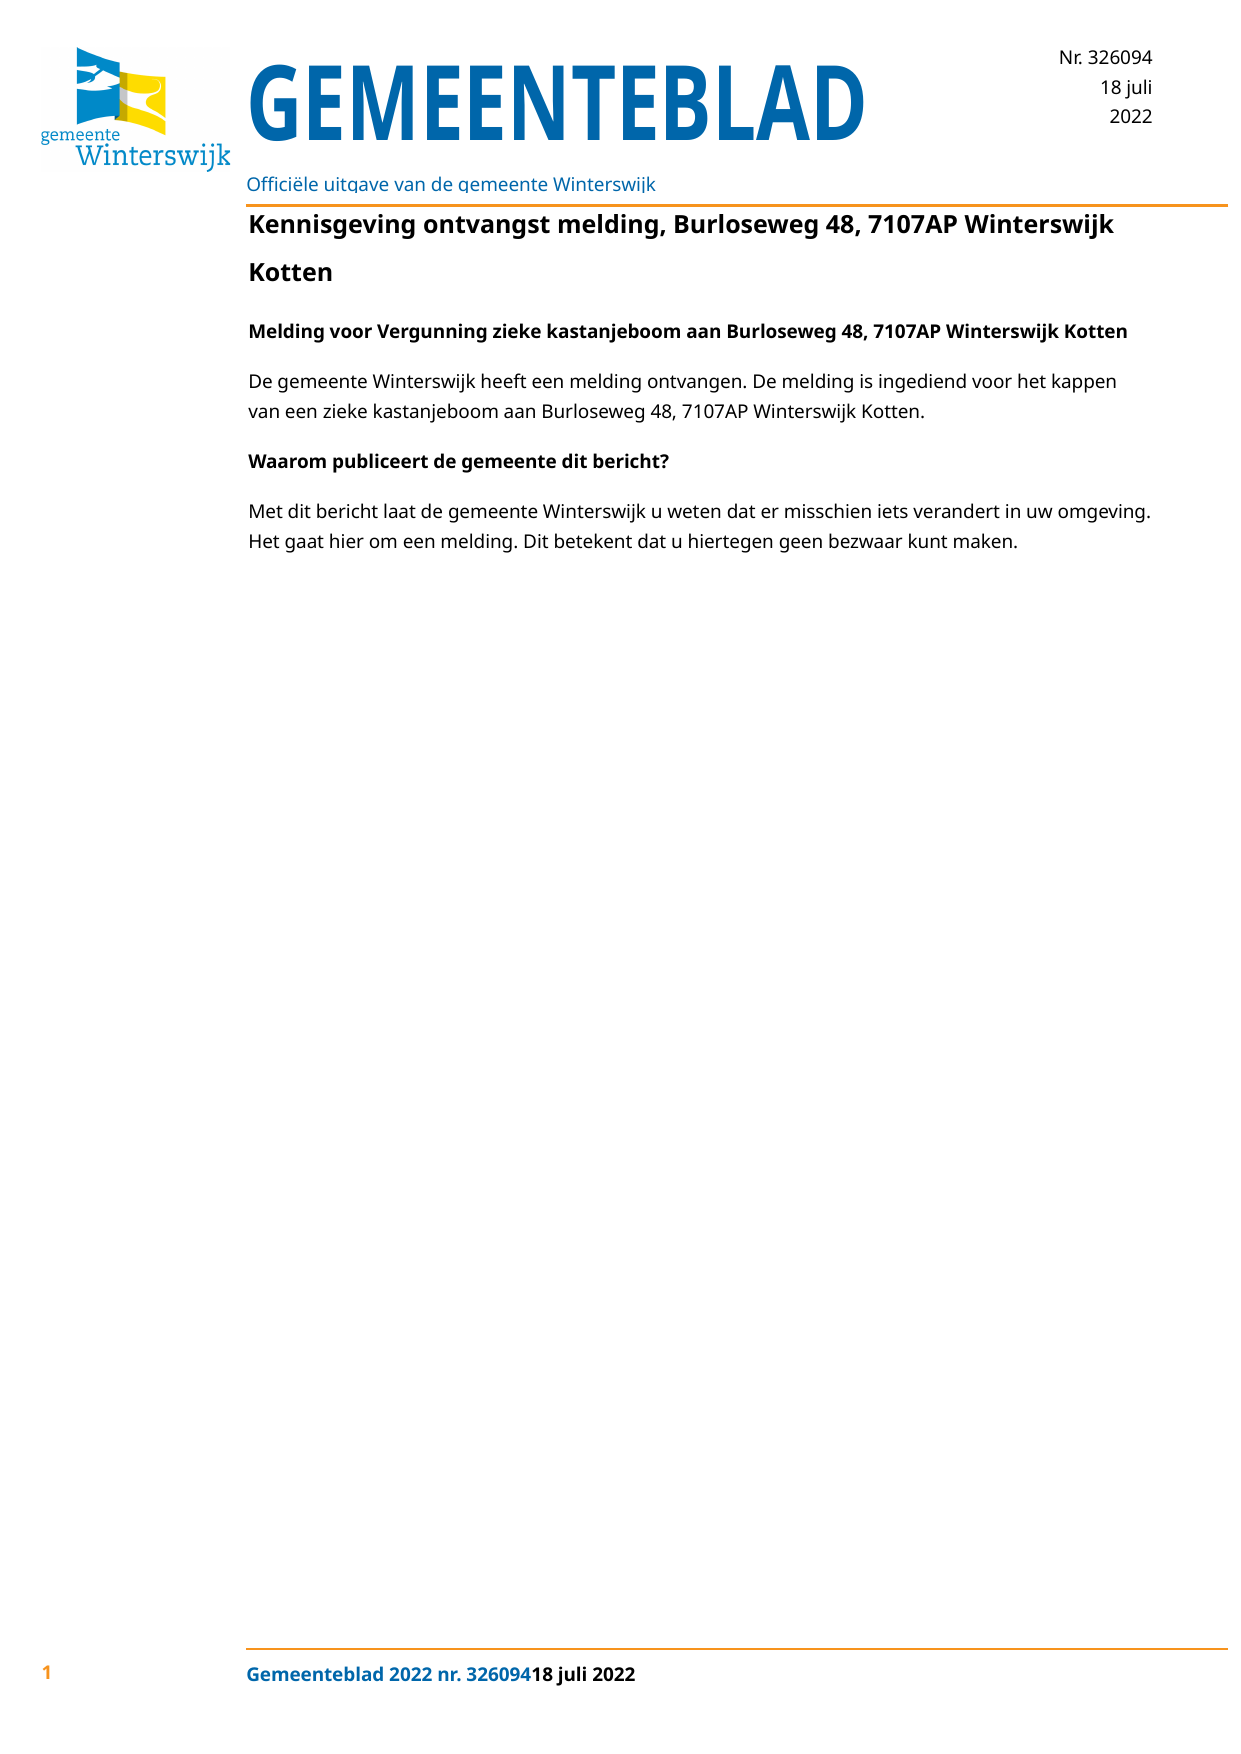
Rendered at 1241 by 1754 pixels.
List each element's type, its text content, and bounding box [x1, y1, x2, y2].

text Waarom publiceert de gemeente dit bericht? [248, 448, 1152, 474]
text Kennisgeving ontvangst melding, Burloseweg 48, 7107AP Winterswijk Kotten [248, 207, 1152, 288]
text Melding voor Vergunning zieke kastanjeboom aan Burloseweg 48, 7107AP Winterswijk Kotten [248, 318, 1152, 344]
picture [225, 153, 231, 162]
picture [41, 47, 231, 172]
text Met dit bericht laat de gemeente Winterswijk u weten dat er misschien iets verandert in uw omgeving. Het gaat hier om een melding. Dit betekent dat u hiertegen geen bezwaar kunt maken. [248, 499, 1152, 554]
text De gemeente Winterswijk heeft een melding ontvangen. De melding is ingediend voor het kappen van een zieke kastanjeboom aan Burloseweg 48, 7107AP Winterswijk Kotten. [248, 368, 1152, 424]
